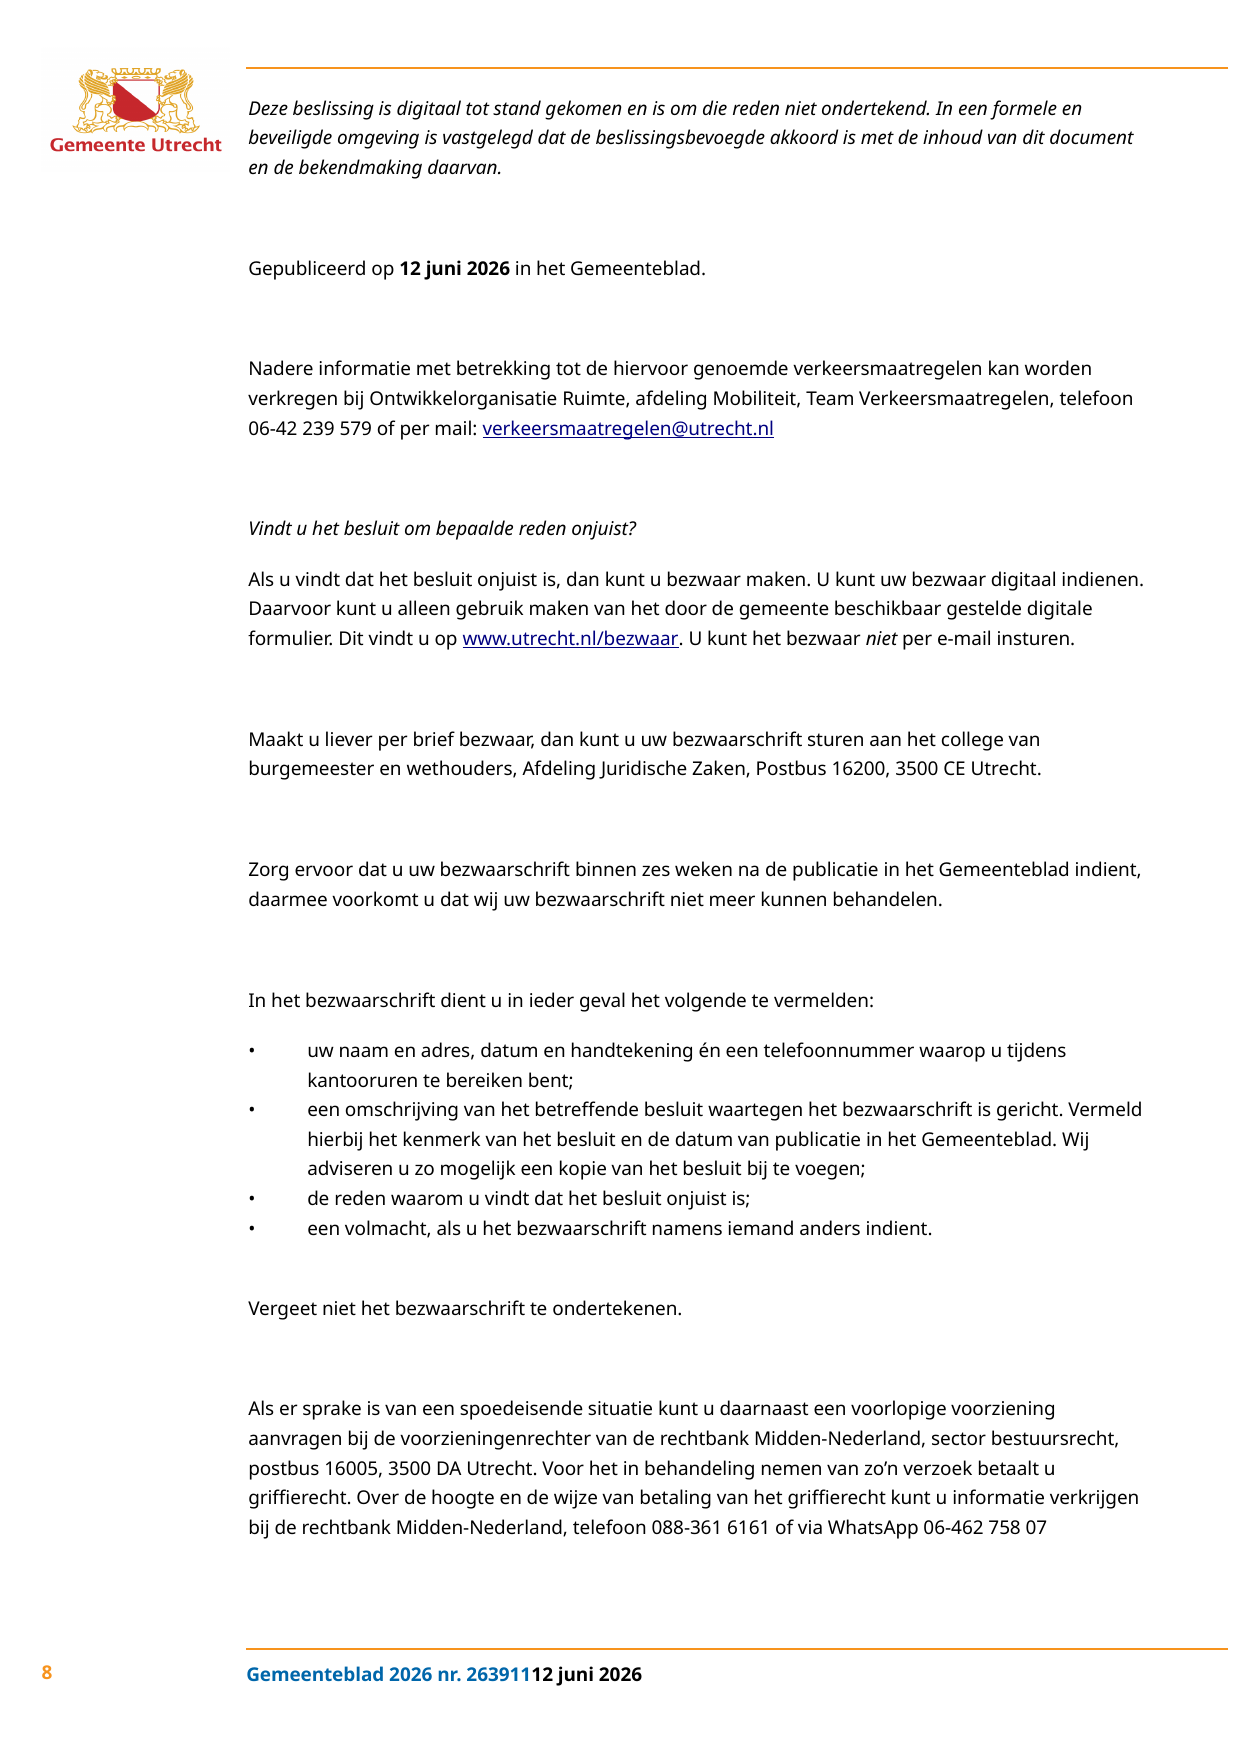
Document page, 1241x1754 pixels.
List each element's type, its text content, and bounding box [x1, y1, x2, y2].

list een omschrijving van het betreffende besluit waartegen het bezwaarschrift is gericht. Vermeld hierbij het kenmerk van het besluit en de datum van publicatie in het Gemeenteblad. Wij adviseren u zo mogelijk een kopie van het besluit bij te voegen; [248, 1096, 1152, 1181]
text In het bezwaarschrift dient u in ieder geval het volgende te vermelden: [248, 987, 1152, 1013]
text Als u vindt dat het besluit onjuist is, dan kunt u bezwaar maken. U kunt uw bezwaar digitaal indienen. Daarvoor kunt u alleen gebruik maken van het door de gemeente beschikbaar gestelde digitale formulier. Dit vindt u op www.utrecht.nl/bezwaar. U kunt het bezwaar niet per e-mail insturen. [248, 566, 1152, 651]
list uw naam en adres, datum en handtekening én een telefoonnummer waarop u tijdens kantooruren te bereiken bent; [248, 1037, 1152, 1093]
text Vergeet niet het bezwaarschrift te ondertekenen. [248, 1295, 1152, 1321]
text Zorg ervoor dat u uw bezwaarschrift binnen zes weken na de publicatie in het Gemeenteblad indient, daarmee voorkomt u dat wij uw bezwaarschrift niet meer kunnen behandelen. [248, 856, 1152, 912]
text Deze beslissing is digitaal tot stand gekomen en is om die reden niet ondertekend. In een formele en beveiligde omgeving is vastgelegd dat de beslissingsbevoegde akkoord is met de inhoud van dit document en de bekendmaking daarvan. [248, 95, 1152, 180]
list een volmacht, als u het bezwaarschrift namens iemand anders indient. [248, 1215, 1152, 1241]
text Maakt u liever per brief bezwaar, dan kunt u uw bezwaarschrift sturen aan het college van burgemeester en wethouders, Afdeling Juridische Zaken, Postbus 16200, 3500 CE Utrecht. [248, 726, 1152, 781]
text Als er sprake is van een spoedeisende situatie kunt u daarnaast een voorlopige voorziening aanvragen bij de voorzieningenrechter van de rechtbank Midden-Nederland, sector bestuursrecht, postbus 16005, 3500 DA Utrecht. Voor het in behandeling nemen van zo’n verzoek betaalt u griffierecht. Over de hoogte en de wijze van betaling van het griffierecht kunt u informatie verkrijgen bij de rechtbank Midden-Nederland, telefoon 088-361 6161 of via WhatsApp 06-462 758 07 [248, 1396, 1152, 1540]
picture [41, 47, 231, 172]
text Nadere informatie met betrekking tot de hiervoor genoemde verkeersmaatregelen kan worden verkregen bij Ontwikkelorganisatie Ruimte, afdeling Mobiliteit, Team Verkeersmaatregelen, telefoon 06-42 239 579 of per mail: verkeersmaatregelen@utrecht.nl [248, 356, 1152, 441]
list de reden waarom u vindt dat het besluit onjuist is; [248, 1185, 1152, 1211]
text Vindt u het besluit om bepaalde reden onjuist? [248, 516, 1152, 541]
text Gepubliceerd op 12 juni 2026 in het Gemeenteblad. [248, 255, 1152, 281]
